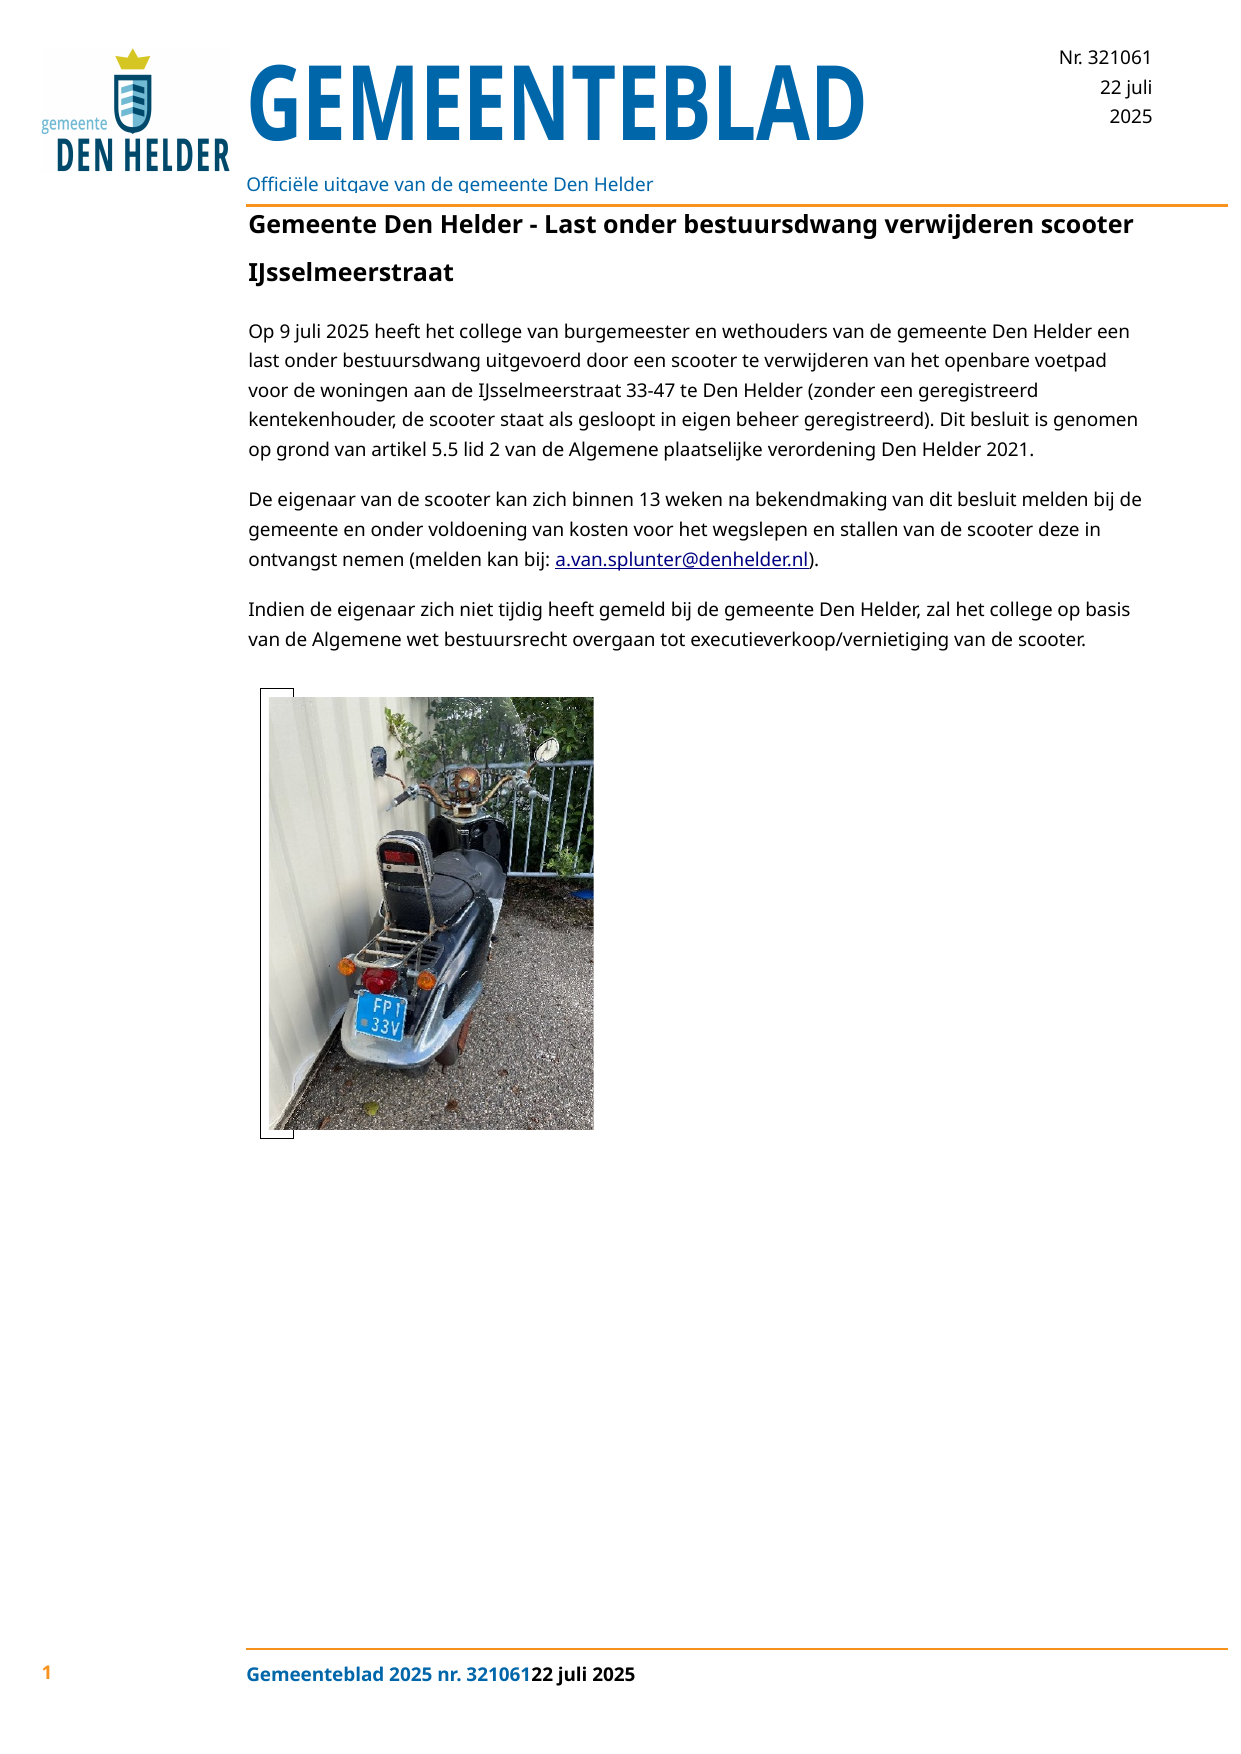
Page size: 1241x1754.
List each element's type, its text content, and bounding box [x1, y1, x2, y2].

picture [41, 47, 231, 172]
text Op 9 juli 2025 heeft het college van burgemeester en wethouders van de gemeente Den Helder een last onder bestuursdwang uitgevoerd door een scooter te verwijderen van het openbare voetpad voor de woningen aan de IJsselmeerstraat 33-47 te Den Helder (zonder een geregistreerd kentekenhouder, de scooter staat als gesloopt in eigen beheer geregistreerd). Dit besluit is genomen op grond van artikel 5.5 lid 2 van de Algemene plaatselijke verordening Den Helder 2021. [248, 318, 1152, 462]
picture [130, 157, 135, 172]
picture [220, 160, 224, 172]
picture [268, 697, 594, 1130]
text Indien de eigenaar zich niet tijdig heeft gemeld bij de gemeente Den Helder, zal het college op basis van de Algemene wet bestuursrecht overgaan tot executieverkoop/vernietiging van de scooter. [248, 596, 1152, 652]
picture [100, 154, 106, 172]
text De eigenaar van de scooter kan zich binnen 13 weken na bekendmaking van dit besluit melden bij de gemeente en onder voldoening van kosten voor het wegslepen en stallen van de scooter deze in ontvangst nemen (melden kan bij: a.van.splunter@denhelder.nl). [248, 487, 1152, 572]
text Gemeente Den Helder - Last onder bestuursdwang verwijderen scooter IJsselmeerstraat [248, 207, 1152, 288]
picture [182, 144, 187, 165]
picture [63, 144, 68, 165]
